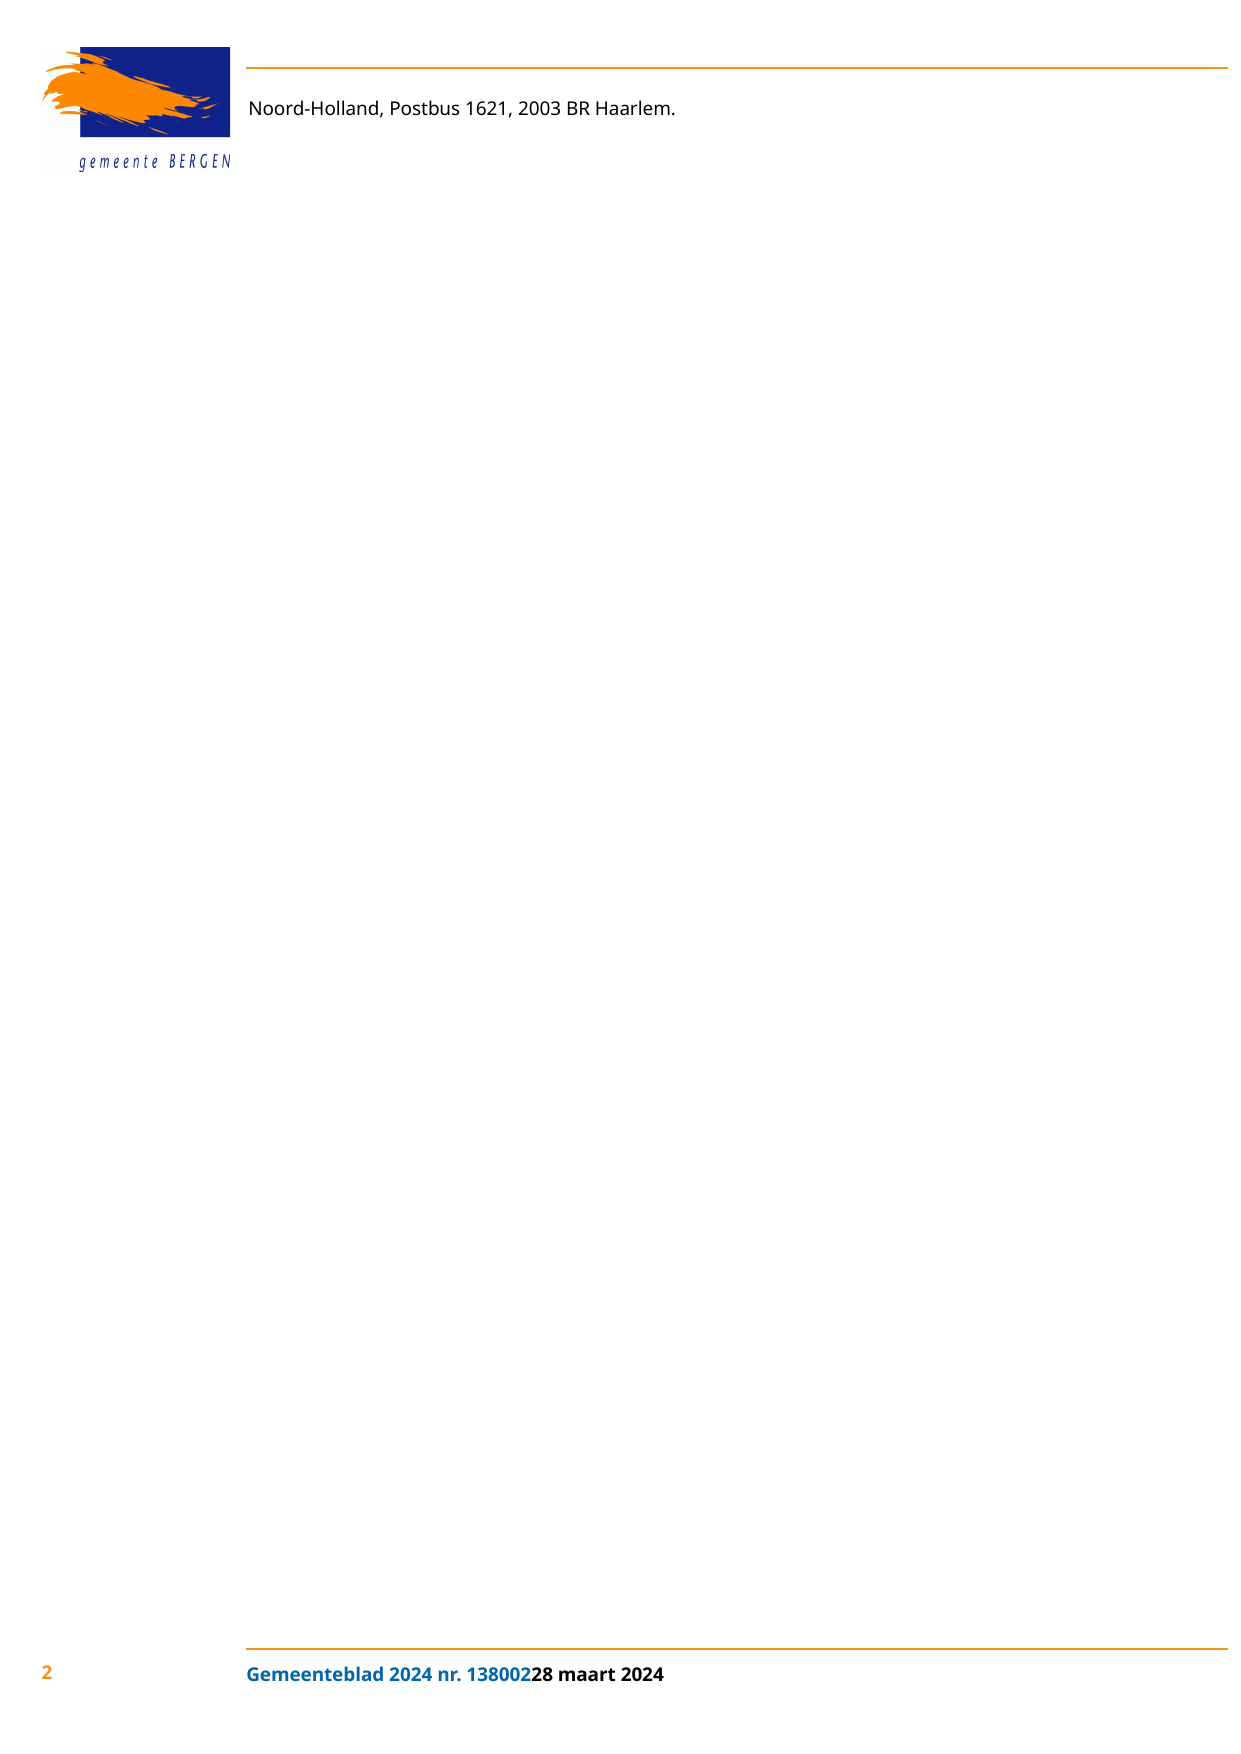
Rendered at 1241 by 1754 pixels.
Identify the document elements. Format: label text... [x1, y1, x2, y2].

picture [41, 47, 231, 172]
text Noord-Holland, Postbus 1621, 2003 BR Haarlem. [248, 95, 1152, 121]
